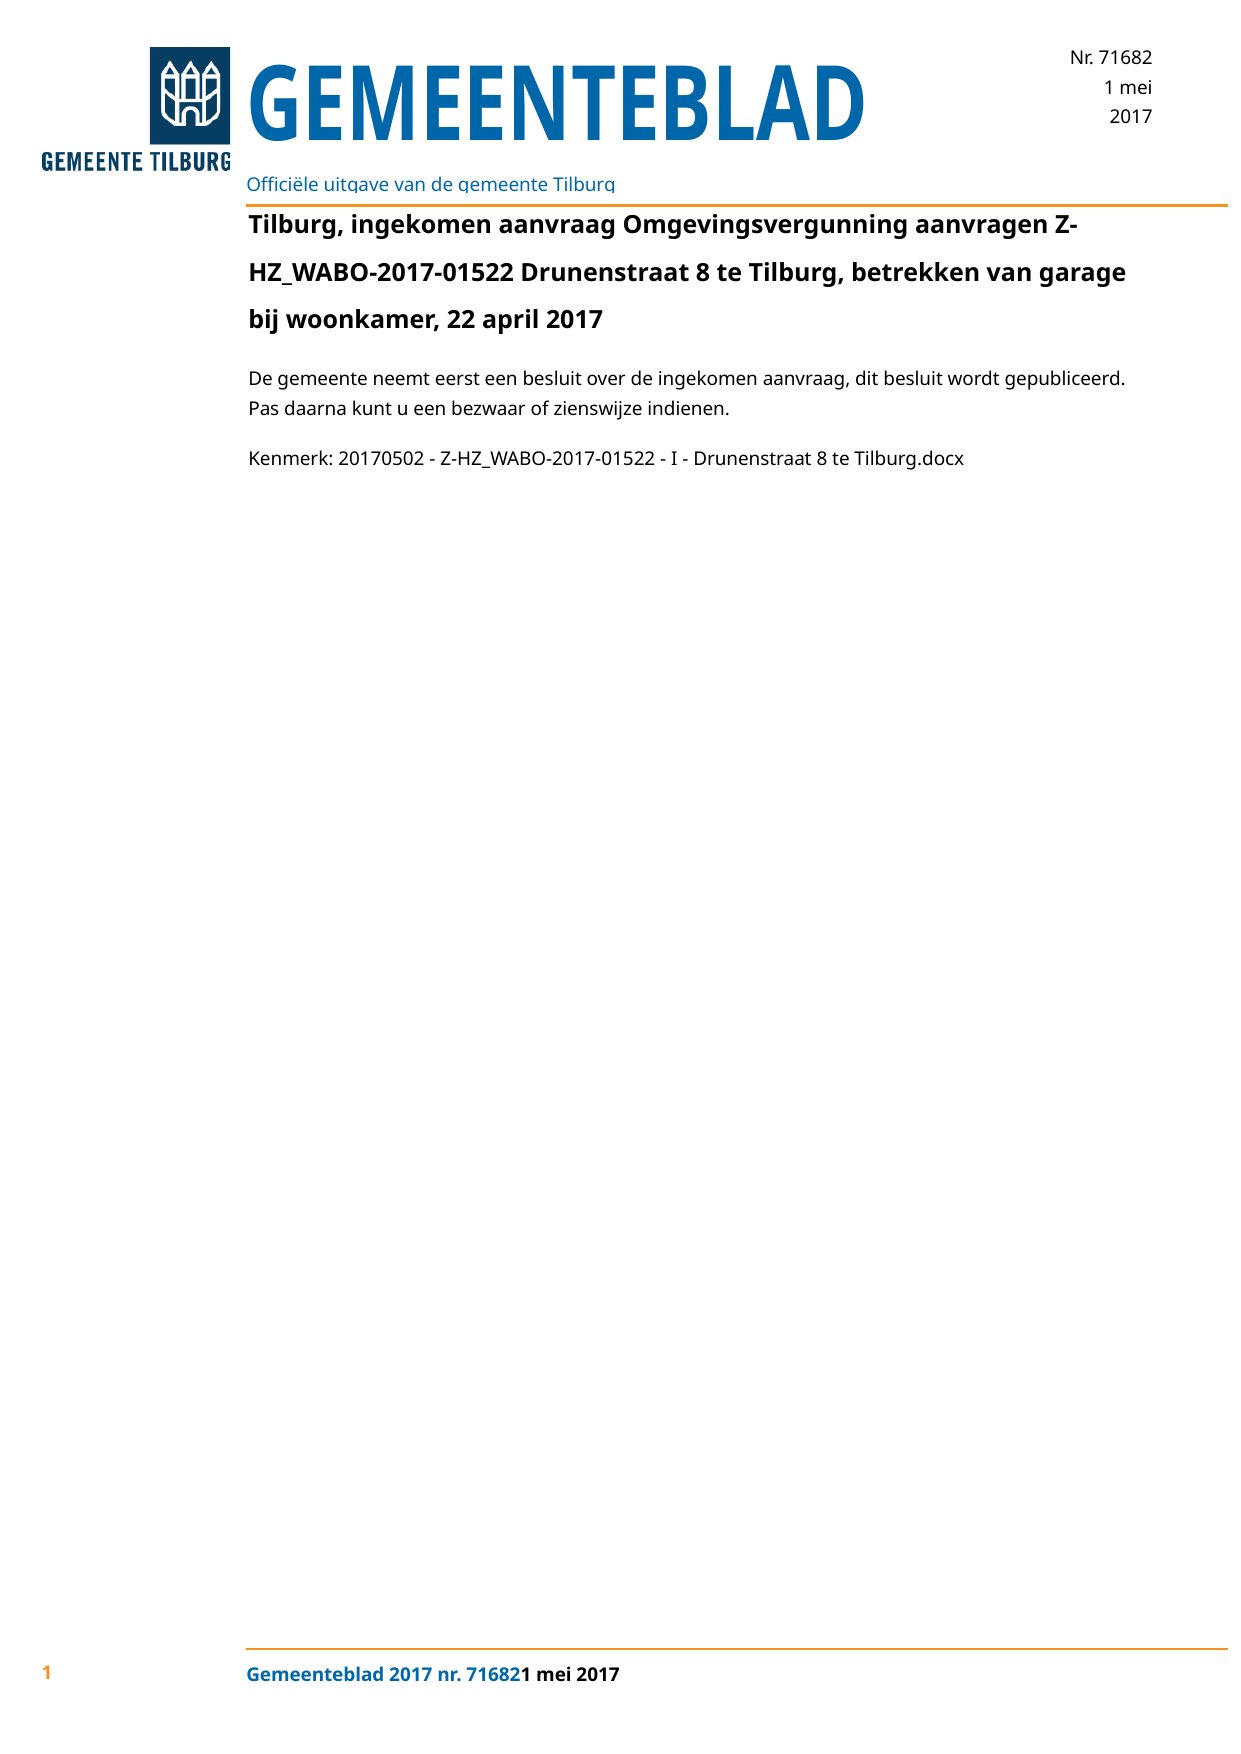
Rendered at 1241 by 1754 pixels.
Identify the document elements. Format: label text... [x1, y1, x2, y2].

picture [41, 47, 231, 172]
text De gemeente neemt eerst een besluit over de ingekomen aanvraag, dit besluit wordt gepubliceerd. Pas daarna kunt u een bezwaar of zienswijze indienen. [248, 366, 1152, 421]
text Kenmerk: 20170502 - Z-HZ_WABO-2017-01522 - I - Drunenstraat 8 te Tilburg.docx [248, 446, 1152, 471]
text Tilburg, ingekomen aanvraag Omgevingsvergunning aanvragen Z-HZ_WABO-2017-01522 Drunenstraat 8 te Tilburg, betrekken van garage bij woonkamer, 22 april 2017 [248, 207, 1152, 336]
